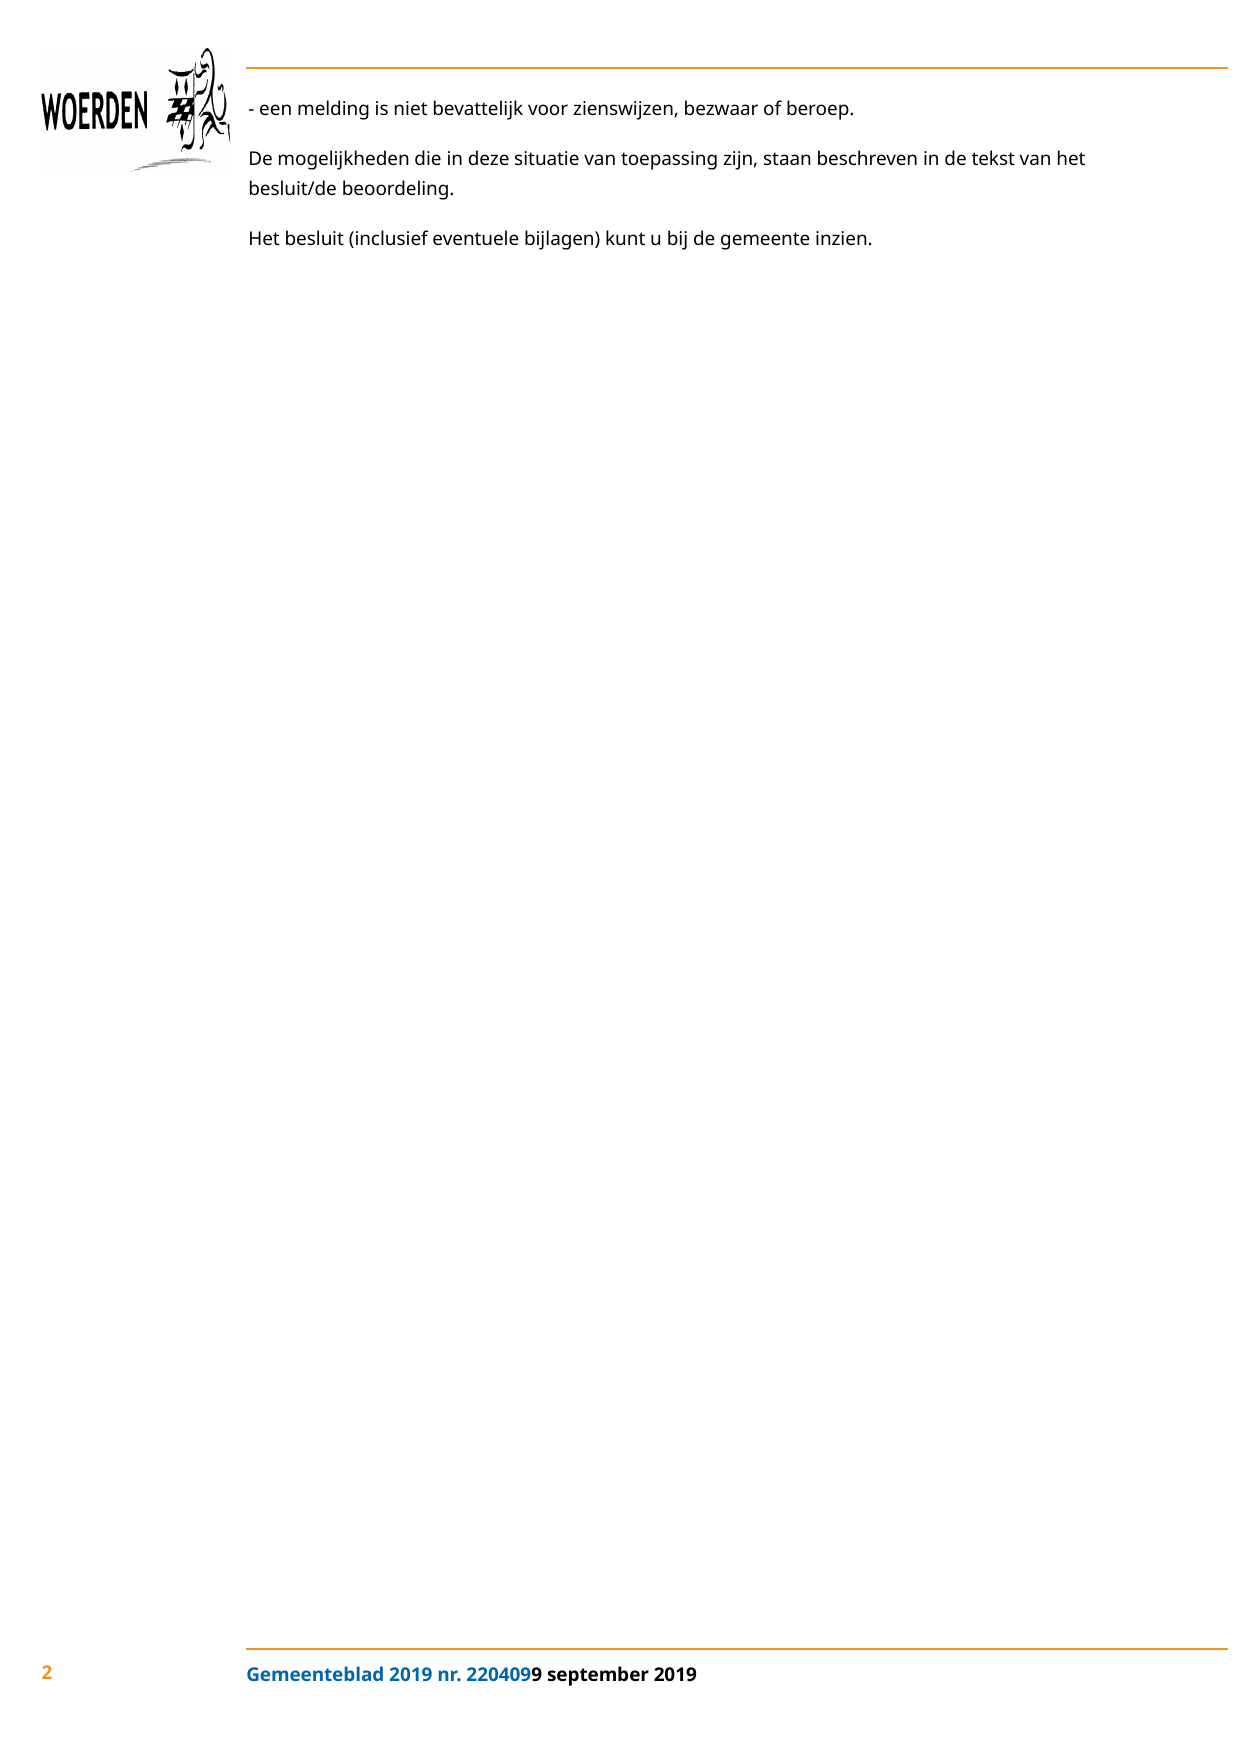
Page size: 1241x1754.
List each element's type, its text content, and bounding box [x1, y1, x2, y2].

text Het besluit (inclusief eventuele bijlagen) kunt u bij de gemeente inzien. [248, 225, 1152, 251]
text - een melding is niet bevattelijk voor zienswijzen, bezwaar of beroep. [248, 95, 1152, 121]
picture [41, 47, 231, 172]
text De mogelijkheden die in deze situatie van toepassing zijn, staan beschreven in de tekst van het besluit/de beoordeling. [248, 145, 1152, 201]
